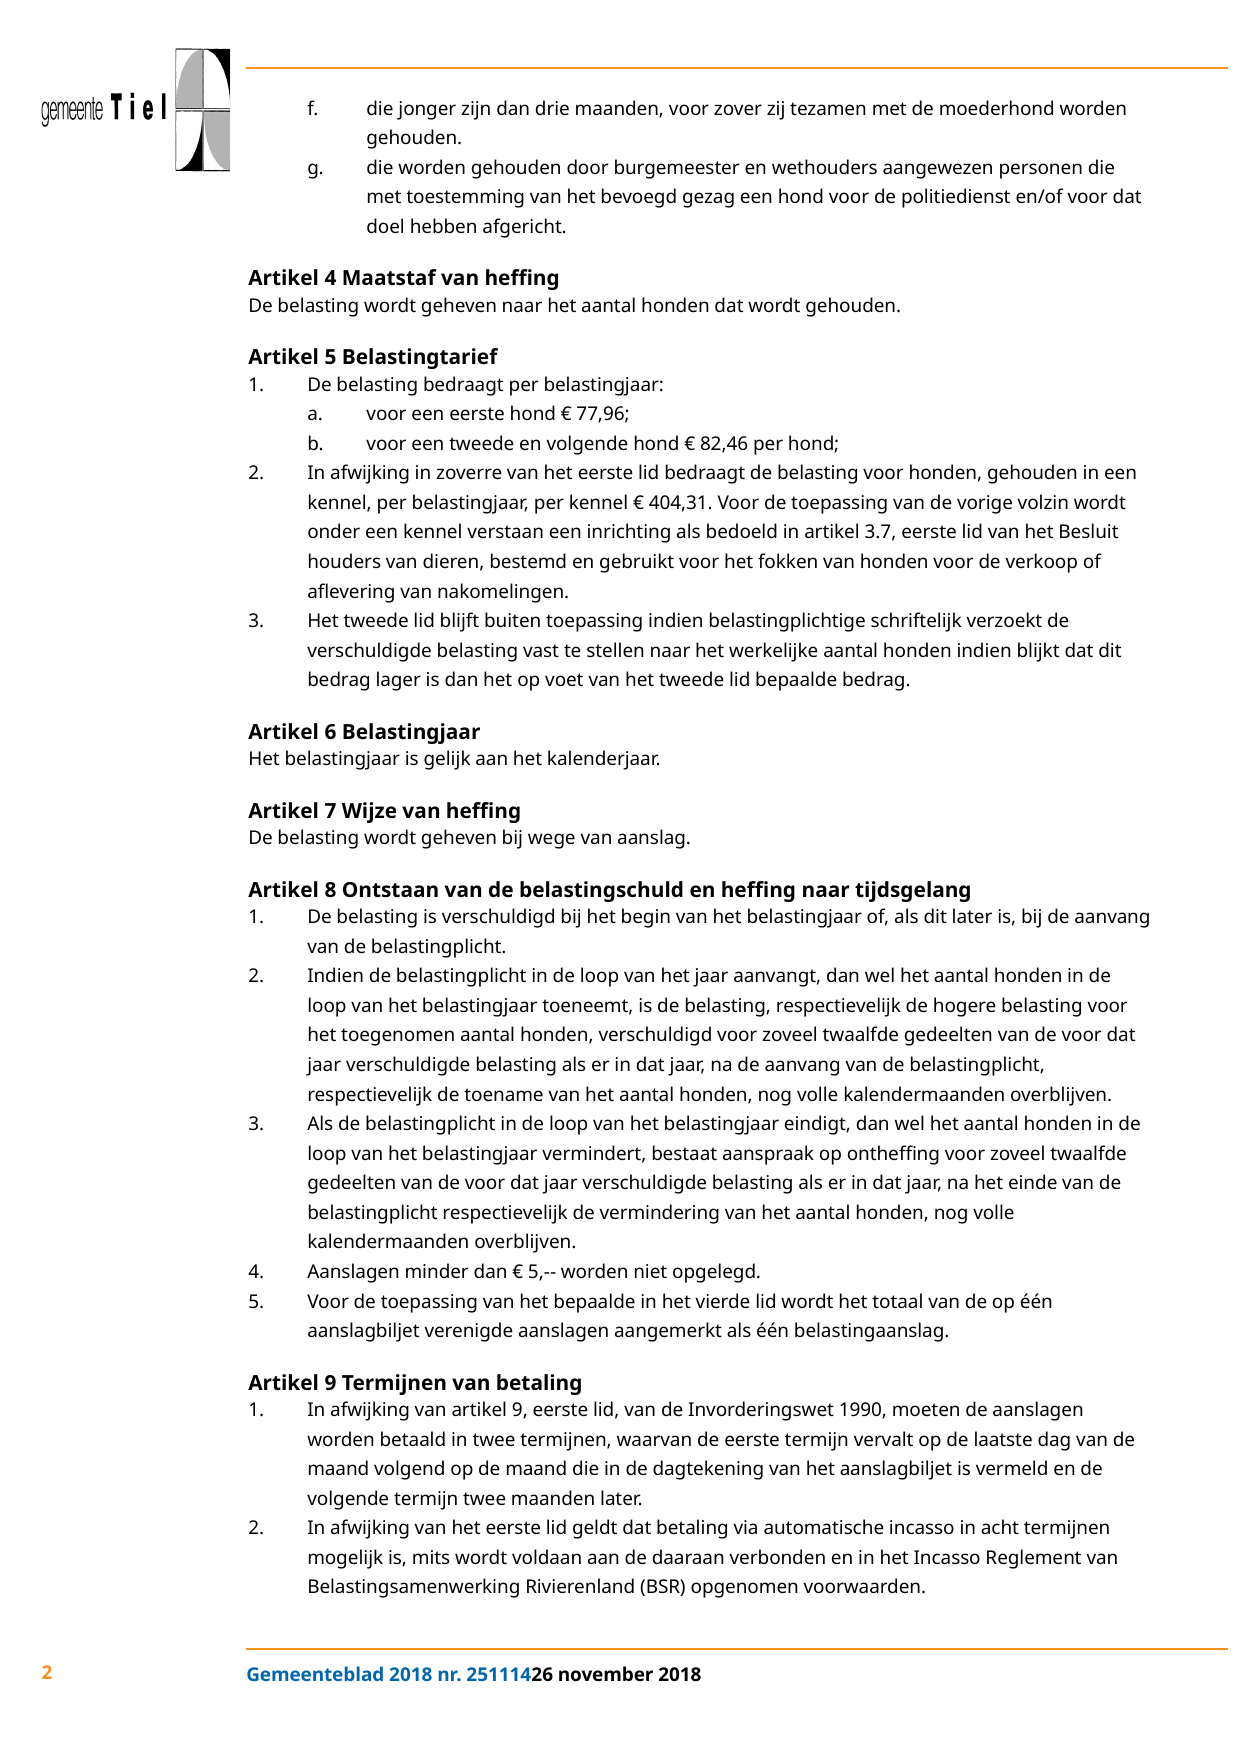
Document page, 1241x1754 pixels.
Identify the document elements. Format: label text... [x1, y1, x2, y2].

list die worden gehouden door burgemeester en wethouders aangewezen personen die met toestemming van het bevoegd gezag een hond voor de politiedienst en/of voor dat doel hebben afgericht. [307, 154, 1152, 239]
picture [41, 47, 231, 172]
text Artikel 9 Termijnen van betaling [248, 1368, 1152, 1396]
list In afwijking van artikel 9, eerste lid, van de Invorderingswet 1990, moeten de aanslagen worden betaald in twee termijnen, waarvan de eerste termijn vervalt op de laatste dag van de maand volgend op de maand die in de dagtekening van het aanslagbiljet is vermeld en de volgende termijn twee maanden later. [248, 1396, 1152, 1511]
text De belasting wordt geheven bij wege van aanslag. [248, 824, 1152, 850]
text Artikel 4 Maatstaf van heffing [248, 263, 1152, 292]
text Artikel 7 Wijze van heffing [248, 796, 1152, 824]
list In afwijking in zoverre van het eerste lid bedraagt de belasting voor honden, gehouden in een kennel, per belastingjaar, per kennel € 404,31. Voor de toepassing van de vorige volzin wordt onder een kennel verstaan een inrichting als bedoeld in artikel 3.7, eerste lid van het Besluit houders van dieren, bestemd en gebruikt voor het fokken van honden voor de verkoop of aflevering van nakomelingen. [248, 459, 1152, 604]
list De belasting bedraagt per belastingjaar: [248, 371, 1152, 397]
list voor een tweede en volgende hond € 82,46 per hond; [307, 430, 1152, 456]
text Artikel 8 Ontstaan van de belastingschuld en heffing naar tijdsgelang [248, 875, 1152, 903]
list De belasting is verschuldigd bij het begin van het belastingjaar of, als dit later is, bij de aanvang van de belastingplicht. [248, 903, 1152, 958]
list Als de belastingplicht in de loop van het belastingjaar eindigt, dan wel het aantal honden in de loop van het belastingjaar vermindert, bestaat aanspraak op ontheffing voor zoveel twaalfde gedeelten van de voor dat jaar verschuldigde belasting als er in dat jaar, na het einde van de belastingplicht respectievelijk de vermindering van het aantal honden, nog volle kalendermaanden overblijven. [248, 1110, 1152, 1254]
list Aanslagen minder dan € 5,-- worden niet opgelegd. [248, 1258, 1152, 1284]
list Het tweede lid blijft buiten toepassing indien belastingplichtige schriftelijk verzoekt de verschuldigde belasting vast te stellen naar het werkelijke aantal honden indien blijkt dat dit bedrag lager is dan het op voet van het tweede lid bepaalde bedrag. [248, 607, 1152, 692]
list In afwijking van het eerste lid geldt dat betaling via automatische incasso in acht termijnen mogelijk is, mits wordt voldaan aan de daaraan verbonden en in het Incasso Reglement van Belastingsamenwerking Rivierenland (BSR) opgenomen voorwaarden. [248, 1514, 1152, 1599]
text Artikel 6 Belastingjaar [248, 717, 1152, 746]
text Artikel 5 Belastingtarief [248, 342, 1152, 371]
list Indien de belastingplicht in de loop van het jaar aanvangt, dan wel het aantal honden in de loop van het belastingjaar toeneemt, is de belasting, respectievelijk de hogere belasting voor het toegenomen aantal honden, verschuldigd voor zoveel twaalfde gedeelten van de voor dat jaar verschuldigde belasting als er in dat jaar, na de aanvang van de belastingplicht, respectievelijk de toename van het aantal honden, nog volle kalendermaanden overblijven. [248, 962, 1152, 1106]
list voor een eerste hond € 77,96; [307, 400, 1152, 426]
list Voor de toepassing van het bepaalde in het vierde lid wordt het totaal van de op één aanslagbiljet verenigde aanslagen aangemerkt als één belastingaanslag. [248, 1288, 1152, 1343]
text De belasting wordt geheven naar het aantal honden dat wordt gehouden. [248, 292, 1152, 318]
text Het belastingjaar is gelijk aan het kalenderjaar. [248, 746, 1152, 771]
list die jonger zijn dan drie maanden, voor zover zij tezamen met de moederhond worden gehouden. [307, 95, 1152, 150]
